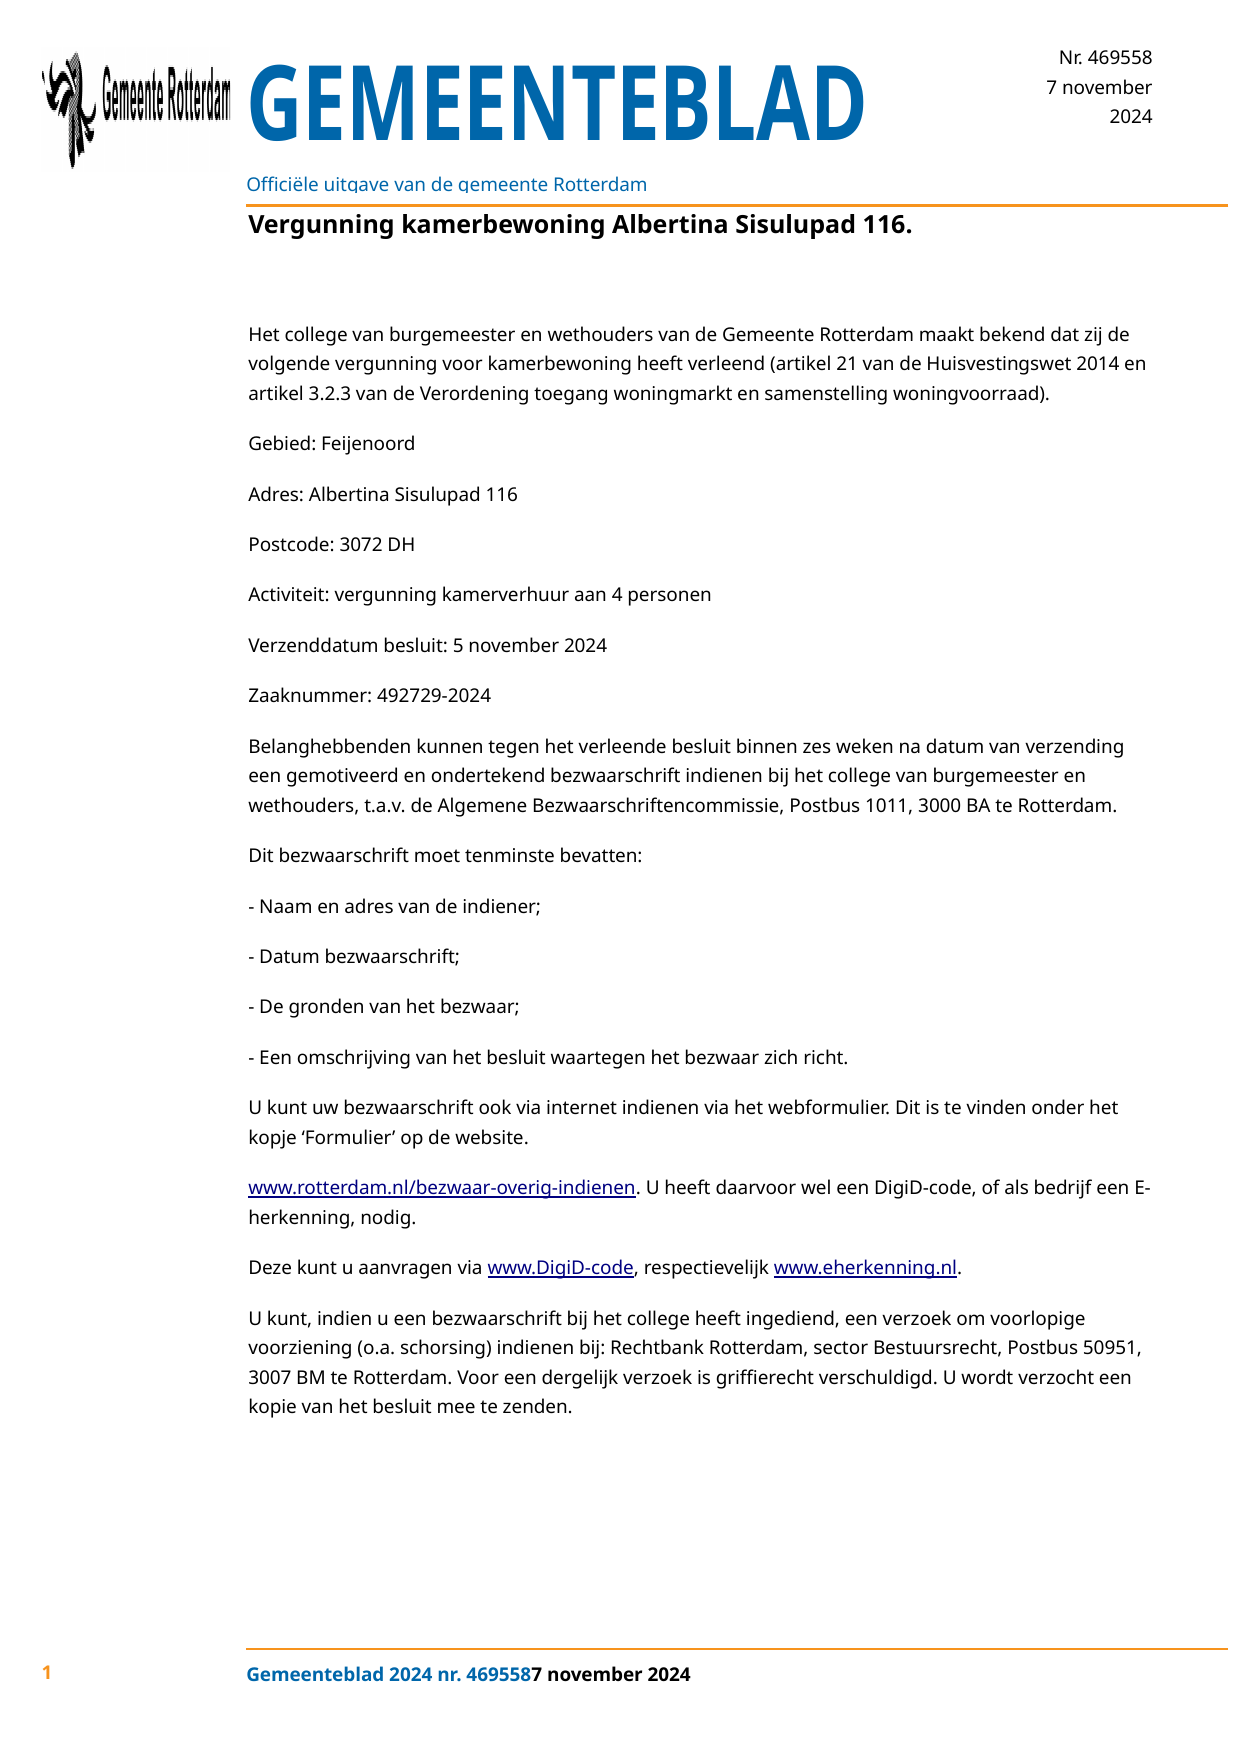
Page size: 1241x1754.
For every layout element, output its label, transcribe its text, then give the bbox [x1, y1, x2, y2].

text Postcode: 3072 DH [248, 531, 1152, 557]
text Deze kunt u aanvragen via www.DigiD-code, respectievelijk www.eherkenning.nl. [248, 1254, 1152, 1280]
text Verzenddatum besluit: 5 november 2024 [248, 632, 1152, 658]
text U kunt uw bezwaarschrift ook via internet indienen via het webformulier. Dit is te vinden onder het kopje ‘Formulier’ op de website. [248, 1094, 1152, 1150]
text U kunt, indien u een bezwaarschrift bij het college heeft ingediend, een verzoek om voorlopige voorziening (o.a. schorsing) indienen bij: Rechtbank Rotterdam, sector Bestuursrecht, Postbus 50951, 3007 BM te Rotterdam. Voor een dergelijk verzoek is griffierecht verschuldigd. U wordt verzocht een kopie van het besluit mee te zenden. [248, 1305, 1152, 1419]
text - Een omschrijving van het besluit waartegen het bezwaar zich richt. [248, 1044, 1152, 1070]
text Gebied: Feijenoord [248, 430, 1152, 456]
text Het college van burgemeester en wethouders van de Gemeente Rotterdam maakt bekend dat zij de volgende vergunning voor kamerbewoning heeft verleend (artikel 21 van de Huisvestingswet 2014 en artikel 3.2.3 van de Verordening toegang woningmarkt en samenstelling woningvoorraad). [248, 321, 1152, 406]
text - Datum bezwaarschrift; [248, 943, 1152, 969]
text Activiteit: vergunning kamerverhuur aan 4 personen [248, 582, 1152, 607]
text Dit bezwaarschrift moet tenminste bevatten: [248, 842, 1152, 868]
text - Naam en adres van de indiener; [248, 893, 1152, 918]
picture [41, 47, 231, 172]
text www.rotterdam.nl/bezwaar-overig-indienen. U heeft daarvoor wel een DigiD-code, of als bedrijf een E-herkenning, nodig. [248, 1174, 1152, 1230]
text - De gronden van het bezwaar; [248, 994, 1152, 1019]
text Vergunning kamerbewoning Albertina Sisulupad 116. [248, 207, 1152, 241]
text Belanghebbenden kunnen tegen het verleende besluit binnen zes weken na datum van verzending een gemotiveerd en ondertekend bezwaarschrift indienen bij het college van burgemeester en wethouders, t.a.v. de Algemene Bezwaarschriftencommissie, Postbus 1011, 3000 BA te Rotterdam. [248, 733, 1152, 818]
text Zaaknummer: 492729-2024 [248, 682, 1152, 708]
text Adres: Albertina Sisulupad 116 [248, 481, 1152, 506]
